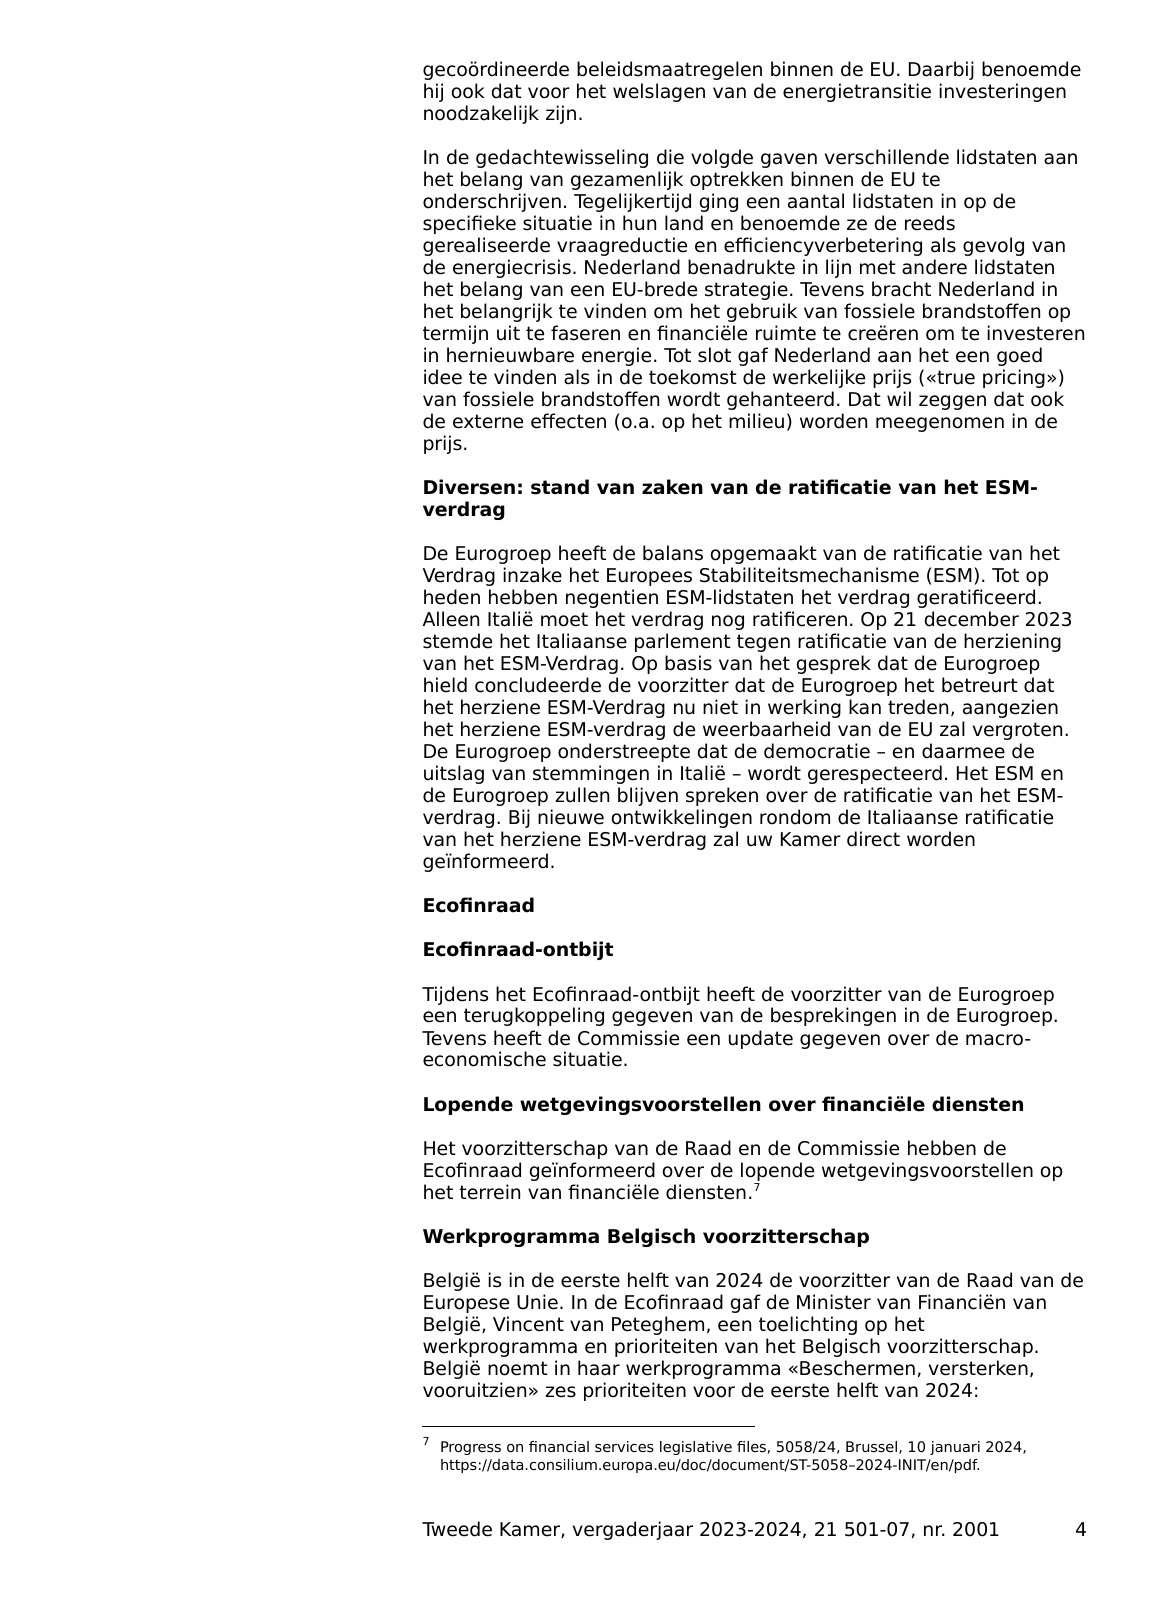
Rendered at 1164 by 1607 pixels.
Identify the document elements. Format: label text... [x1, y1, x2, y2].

text Het voorzitterschap van de Raad en de Commissie hebben de Ecofinraad geïnformeerd over de lopende wetgevingsvoorstellen op het terrein van financiële diensten. [422, 1138, 1087, 1204]
subtitle Ecofinraad [422, 895, 1087, 917]
text België is in de eerste helft van 2024 de voorzitter van de Raad van de Europese Unie. In de Ecofinraad gaf de Minister van Financiën van België, Vincent van Peteghem, een toelichting op het werkprogramma en prioriteiten van het Belgisch voorzitterschap. België noemt in haar werkprogramma «Beschermen, versterken, vooruitzien» zes prioriteiten voor de eerste helft van 2024: [422, 1270, 1087, 1402]
subtitle Ecofinraad-ontbijt [422, 939, 1087, 961]
subtitle Lopende wetgevingsvoorstellen over financiële diensten [422, 1093, 1087, 1116]
text gecoördineerde beleidsmaatregelen binnen de EU. Daarbij benoemde hij ook dat voor het welslagen van de energietransitie investeringen noodzakelijk zijn. [422, 59, 1087, 125]
text Tijdens het Ecofinraad-ontbijt heeft de voorzitter van de Eurogroep een terugkoppeling gegeven van de besprekingen in de Eurogroep. Tevens heeft de Commissie een update gegeven over de macro-economische situatie. [422, 983, 1087, 1071]
subtitle Diversen: stand van zaken van de ratificatie van het ESM-verdrag [422, 477, 1087, 521]
subtitle Werkprogramma Belgisch voorzitterschap [422, 1226, 1087, 1248]
text In de gedachtewisseling die volgde gaven verschillende lidstaten aan het belang van gezamenlijk optrekken binnen de EU te onderschrijven. Tegelijkertijd ging een aantal lidstaten in op de specifieke situatie in hun land en benoemde ze de reeds gerealiseerde vraagreductie en efficiencyverbetering als gevolg van de energiecrisis. Nederland benadrukte in lijn met andere lidstaten het belang van een EU-brede strategie. Tevens bracht Nederland in het belangrijk te vinden om het gebruik van fossiele brandstoffen op termijn uit te faseren en financiële ruimte te creëren om te investeren in hernieuwbare energie. Tot slot gaf Nederland aan het een goed idee te vinden als in de toekomst de werkelijke prijs («true pricing») van fossiele brandstoffen wordt gehanteerd. Dat wil zeggen dat ook de externe effecten (o.a. op het milieu) worden meegenomen in de prijs. [422, 147, 1087, 455]
text De Eurogroep heeft de balans opgemaakt van de ratificatie van het Verdrag inzake het Europees Stabiliteitsmechanisme (ESM). Tot op heden hebben negentien ESM-lidstaten het verdrag geratificeerd. Alleen Italië moet het verdrag nog ratificeren. Op 21 december 2023 stemde het Italiaanse parlement tegen ratificatie van de herziening van het ESM-Verdrag. Op basis van het gesprek dat de Eurogroep hield concludeerde de voorzitter dat de Eurogroep het betreurt dat het herziene ESM-Verdrag nu niet in werking kan treden, aangezien het herziene ESM-verdrag de weerbaarheid van de EU zal vergroten. De Eurogroep onderstreepte dat de democratie – en daarmee de uitslag van stemmingen in Italië – wordt gerespecteerd. Het ESM en de Eurogroep zullen blijven spreken over de ratificatie van het ESM-verdrag. Bij nieuwe ontwikkelingen rondom de Italiaanse ratificatie van het herziene ESM-verdrag zal uw Kamer direct worden geïnformeerd. [422, 543, 1087, 873]
text Progress on financial services legislative files, 5058/24, Brussel, 10 januari 2024, https://data.consilium.europa.eu/doc/document/ST-5058–2024-INIT/en/pdf. [422, 1435, 1087, 1474]
